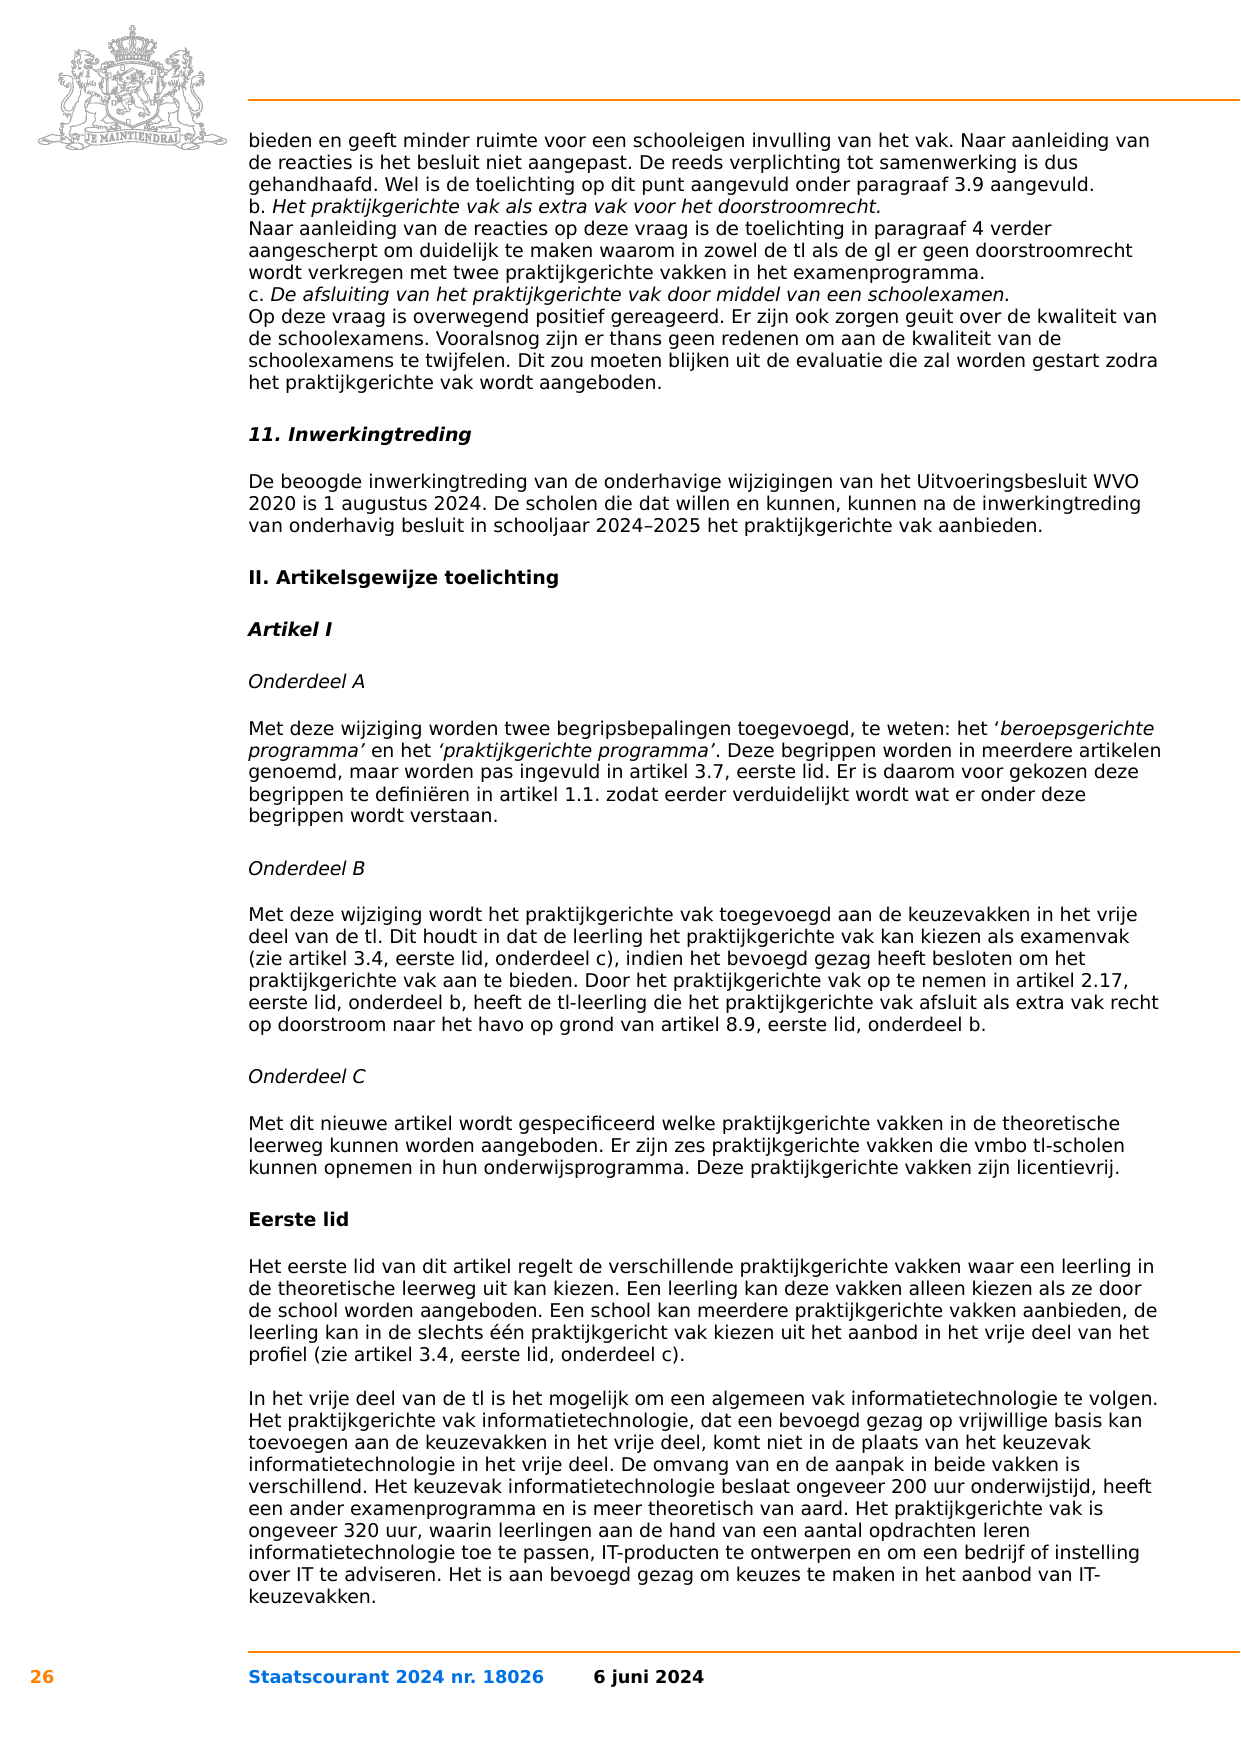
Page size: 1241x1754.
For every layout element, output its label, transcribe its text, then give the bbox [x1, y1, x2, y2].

text c. De afsluiting van het praktijkgerichte vak door middel van een schoolexamen. [248, 284, 1163, 306]
text b. Het praktijkgerichte vak als extra vak voor het doorstroomrecht. [248, 196, 1163, 218]
subtitle Onderdeel A [248, 671, 1163, 692]
text Op deze vraag is overwegend positief gereageerd. Er zijn ook zorgen geuit over de kwaliteit van de schoolexamens. Vooralsnog zijn er thans geen redenen om aan de kwaliteit van de schoolexamens te twijfelen. Dit zou moeten blijken uit de evaluatie die zal worden gestart zodra het praktijkgerichte vak wordt aangeboden. [248, 306, 1163, 394]
text Met deze wijziging wordt het praktijkgerichte vak toegevoegd aan de keuzevakken in het vrije deel van de tl. Dit houdt in dat de leerling het praktijkgerichte vak kan kiezen als examenvak (zie artikel 3.4, eerste lid, onderdeel c), indien het bevoegd gezag heeft besloten om het praktijkgerichte vak aan te bieden. Door het praktijkgerichte vak op te nemen in artikel 2.17, eerste lid, onderdeel b, heeft de tl-leerling die het praktijkgerichte vak afsluit als extra vak recht op doorstroom naar het havo op grond van artikel 8.9, eerste lid, onderdeel b. [248, 904, 1163, 1036]
text Met deze wijziging worden twee begripsbepalingen toegevoegd, te weten: het ‘beroepsgerichte programma’ en het ‘praktijkgerichte programma’. Deze begrippen worden in meerdere artikelen genoemd, maar worden pas ingevuld in artikel 3.7, eerste lid. Er is daarom voor gekozen deze begrippen te definiëren in artikel 1.1. zodat eerder verduidelijkt wordt wat er onder deze begrippen wordt verstaan. [248, 717, 1163, 827]
subtitle 11. Inwerkingtreding [248, 424, 1163, 446]
subtitle Eerste lid [248, 1209, 1163, 1231]
subtitle Artikel I [248, 618, 1163, 641]
subtitle II. Artikelsgewijze toelichting [248, 567, 1163, 588]
text Met dit nieuwe artikel wordt gespecificeerd welke praktijkgerichte vakken in de theoretische leerweg kunnen worden aangeboden. Er zijn zes praktijkgerichte vakken die vmbo tl-scholen kunnen opnemen in hun onderwijsprogramma. Deze praktijkgerichte vakken zijn licentievrij. [248, 1113, 1163, 1179]
subtitle Onderdeel B [248, 857, 1163, 879]
subtitle Onderdeel C [248, 1066, 1163, 1088]
text Het eerste lid van dit artikel regelt de verschillende praktijkgerichte vakken waar een leerling in de theoretische leerweg uit kan kiezen. Een leerling kan deze vakken alleen kiezen als ze door de school worden aangeboden. Een school kan meerdere praktijkgerichte vakken aanbieden, de leerling kan in de slechts één praktijkgericht vak kiezen uit het aanbod in het vrije deel van het profiel (zie artikel 3.4, eerste lid, onderdeel c). [248, 1256, 1163, 1366]
picture [38, 25, 227, 150]
text In het vrije deel van de tl is het mogelijk om een algemeen vak informatietechnologie te volgen. Het praktijkgerichte vak informatietechnologie, dat een bevoegd gezag op vrijwillige basis kan toevoegen aan de keuzevakken in het vrije deel, komt niet in de plaats van het keuzevak informatietechnologie in het vrije deel. De omvang van en de aanpak in beide vakken is verschillend. Het keuzevak informatietechnologie beslaat ongeveer 200 uur onderwijstijd, heeft een ander examenprogramma en is meer theoretisch van aard. Het praktijkgerichte vak is ongeveer 320 uur, waarin leerlingen aan de hand van een aantal opdrachten leren informatietechnologie toe te passen, IT-producten te ontwerpen en om een bedrijf of instelling over IT te adviseren. Het is aan bevoegd gezag om keuzes te maken in het aanbod van IT-keuzevakken. [248, 1388, 1163, 1608]
text Naar aanleiding van de reacties op deze vraag is de toelichting in paragraaf 4 verder aangescherpt om duidelijk te maken waarom in zowel de tl als de gl er geen doorstroomrecht wordt verkregen met twee praktijkgerichte vakken in het examenprogramma. [248, 218, 1163, 284]
text bieden en geeft minder ruimte voor een schooleigen invulling van het vak. Naar aanleiding van de reacties is het besluit niet aangepast. De reeds verplichting tot samenwerking is dus gehandhaafd. Wel is de toelichting op dit punt aangevuld onder paragraaf 3.9 aangevuld. [248, 130, 1163, 196]
text De beoogde inwerkingtreding van de onderhavige wijzigingen van het Uitvoeringsbesluit WVO 2020 is 1 augustus 2024. De scholen die dat willen en kunnen, kunnen na de inwerkingtreding van onderhavig besluit in schooljaar 2024–2025 het praktijkgerichte vak aanbieden. [248, 471, 1163, 537]
